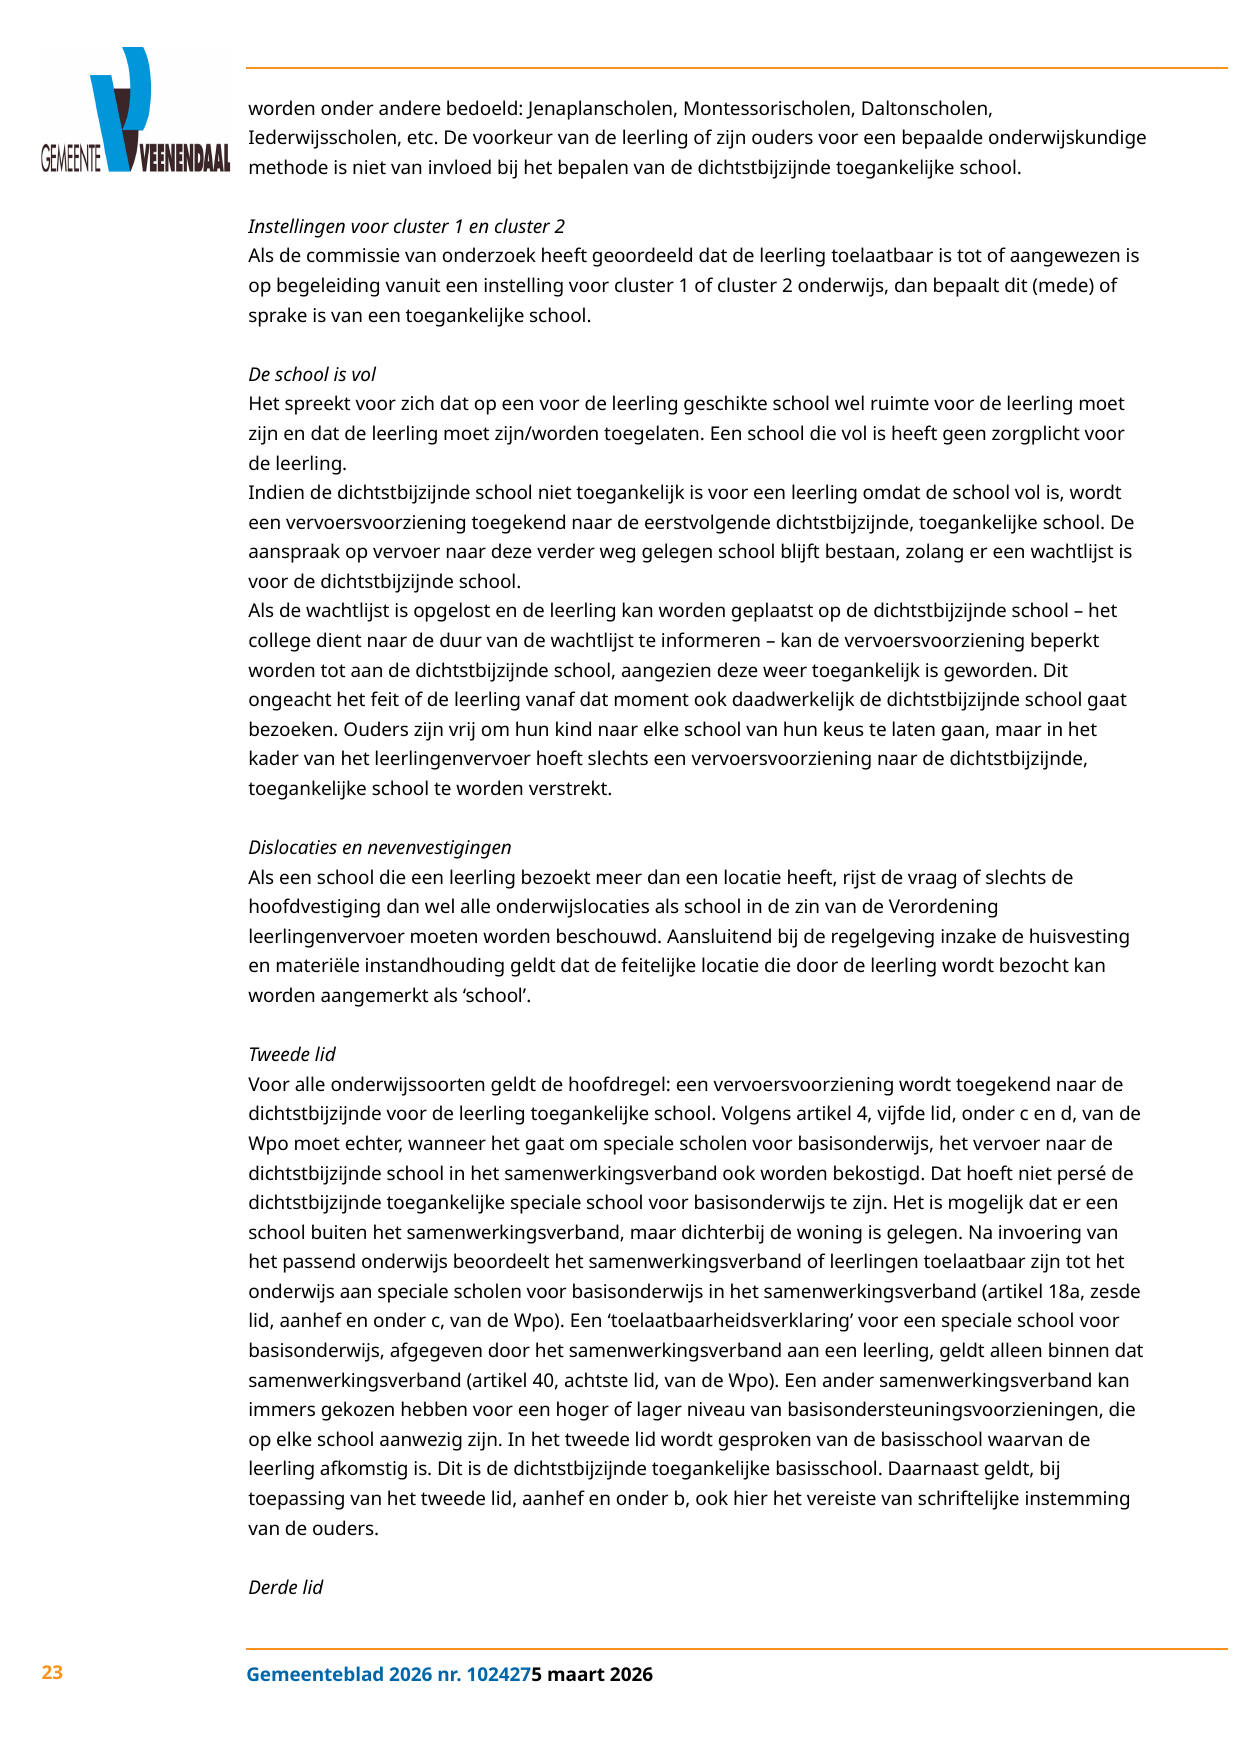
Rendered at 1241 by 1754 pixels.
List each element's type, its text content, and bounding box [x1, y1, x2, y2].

text Instellingen voor cluster 1 en cluster 2 [248, 213, 1152, 239]
text Het spreekt voor zich dat op een voor de leerling geschikte school wel ruimte voor de leerling moet zijn en dat de leerling moet zijn/worden toegelaten. Een school die vol is heeft geen zorgplicht voor de leerling. [248, 391, 1152, 476]
text Voor alle onderwijssoorten geldt de hoofdregel: een vervoersvoorziening wordt toegekend naar de dichtstbijzijnde voor de leerling toegankelijke school. Volgens artikel 4, vijfde lid, onder c en d, van de Wpo moet echter, wanneer het gaat om speciale scholen voor basisonderwijs, het vervoer naar de dichtstbijzijnde school in het samenwerkingsverband ook worden bekostigd. Dat hoeft niet persé de dichtstbijzijnde toegankelijke speciale school voor basisonderwijs te zijn. Het is mogelijk dat er een school buiten het samenwerkingsverband, maar dichterbij de woning is gelegen. Na invoering van het passend onderwijs beoordeelt het samenwerkingsverband of leerlingen toelaatbaar zijn tot het onderwijs aan speciale scholen voor basisonderwijs in het samenwerkingsverband (artikel 18a, zesde lid, aanhef en onder c, van de Wpo). Een ‘toelaatbaarheidsverklaring’ voor een speciale school voor basisonderwijs, afgegeven door het samenwerkingsverband aan een leerling, geldt alleen binnen dat samenwerkingsverband (artikel 40, achtste lid, van de Wpo). Een ander samenwerkingsverband kan immers gekozen hebben voor een hoger of lager niveau van basisondersteuningsvoorzieningen, die op elke school aanwezig zijn. In het tweede lid wordt gesproken van de basisschool waarvan de leerling afkomstig is. Dit is de dichtstbijzijnde toegankelijke basisschool. Daarnaast geldt, bij toepassing van het tweede lid, aanhef en onder b, ook hier het vereiste van schriftelijke instemming van de ouders. [248, 1071, 1152, 1541]
text Derde lid [248, 1574, 1152, 1600]
text worden onder andere bedoeld: Jenaplanscholen, Montessorischolen, Daltonscholen, Iederwijsscholen, etc. De voorkeur van de leerling of zijn ouders voor een bepaalde onderwijskundige methode is niet van invloed bij het bepalen van de dichtstbijzijnde toegankelijke school. [248, 95, 1152, 180]
text Dislocaties en nevenvestigingen [248, 834, 1152, 860]
text Als de wachtlijst is opgelost en de leerling kan worden geplaatst op de dichtstbijzijnde school – het college dient naar de duur van de wachtlijst te informeren – kan de vervoersvoorziening beperkt worden tot aan de dichtstbijzijnde school, aangezien deze weer toegankelijk is geworden. Dit ongeacht het feit of de leerling vanaf dat moment ook daadwerkelijk de dichtstbijzijnde school gaat bezoeken. Ouders zijn vrij om hun kind naar elke school van hun keus te laten gaan, maar in het kader van het leerlingenvervoer hoeft slechts een vervoersvoorziening naar de dichtstbijzijnde, toegankelijke school te worden verstrekt. [248, 598, 1152, 801]
text Indien de dichtstbijzijnde school niet toegankelijk is voor een leerling omdat de school vol is, wordt een vervoersvoorziening toegekend naar de eerstvolgende dichtstbijzijnde, toegankelijke school. De aanspraak op vervoer naar deze verder weg gelegen school blijft bestaan, zolang er een wachtlijst is voor de dichtstbijzijnde school. [248, 479, 1152, 594]
picture [123, 47, 231, 172]
text Tweede lid [248, 1041, 1152, 1067]
picture [41, 47, 130, 172]
text Als een school die een leerling bezoekt meer dan een locatie heeft, rijst de vraag of slechts de hoofdvestiging dan wel alle onderwijslocaties als school in de zin van de Verordening leerlingenvervoer moeten worden beschouwd. Aansluitend bij de regelgeving inzake de huisvesting en materiële instandhouding geldt dat de feitelijke locatie die door de leerling wordt bezocht kan worden aangemerkt als ‘school’. [248, 864, 1152, 1008]
text De school is vol [248, 361, 1152, 387]
text Als de commissie van onderzoek heeft geoordeeld dat de leerling toelaatbaar is tot of aangewezen is op begeleiding vanuit een instelling voor cluster 1 of cluster 2 onderwijs, dan bepaalt dit (mede) of sprake is van een toegankelijke school. [248, 243, 1152, 328]
